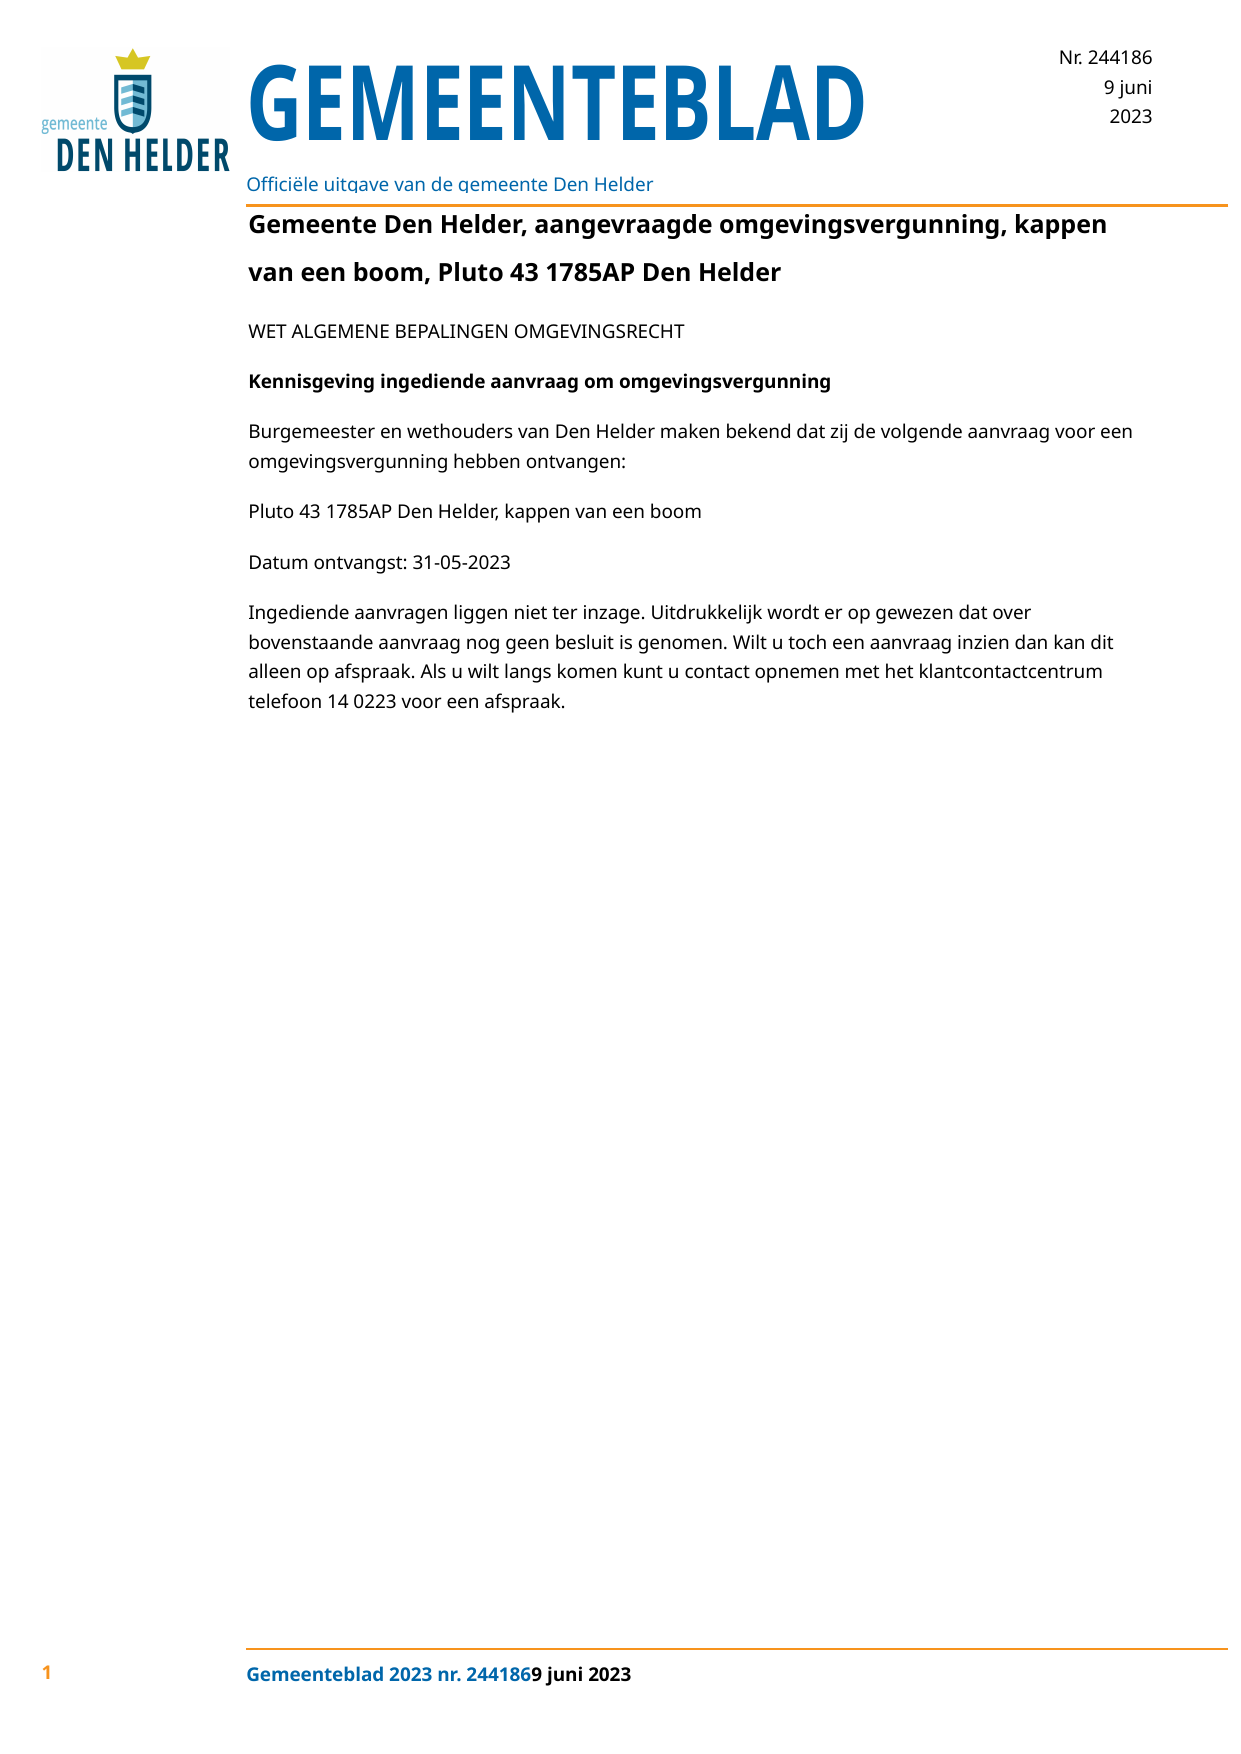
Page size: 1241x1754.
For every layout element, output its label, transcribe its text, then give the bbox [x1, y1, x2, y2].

text Datum ontvangst: 31-05-2023 [248, 549, 1152, 575]
text Gemeente Den Helder, aangevraagde omgevingsvergunning, kappen van een boom, Pluto 43 1785AP Den Helder [248, 207, 1152, 288]
picture [63, 144, 68, 165]
text Kennisgeving ingediende aanvraag om omgevingsvergunning [248, 368, 1152, 394]
picture [100, 154, 106, 172]
text Ingediende aanvragen liggen niet ter inzage. Uitdrukkelijk wordt er op gewezen dat over bovenstaande aanvraag nog geen besluit is genomen. Wilt u toch een aanvraag inzien dan kan dit alleen op afspraak. Als u wilt langs komen kunt u contact opnemen met het klantcontactcentrum telefoon 14 0223 voor een afspraak. [248, 599, 1152, 714]
text Pluto 43 1785AP Den Helder, kappen van een boom [248, 499, 1152, 524]
text Burgemeester en wethouders van Den Helder maken bekend dat zij de volgende aanvraag voor een omgevingsvergunning hebben ontvangen: [248, 419, 1152, 474]
picture [130, 157, 135, 172]
text WET ALGEMENE BEPALINGEN OMGEVINGSRECHT [248, 318, 1152, 344]
picture [182, 144, 187, 165]
picture [220, 160, 224, 172]
picture [41, 47, 231, 172]
